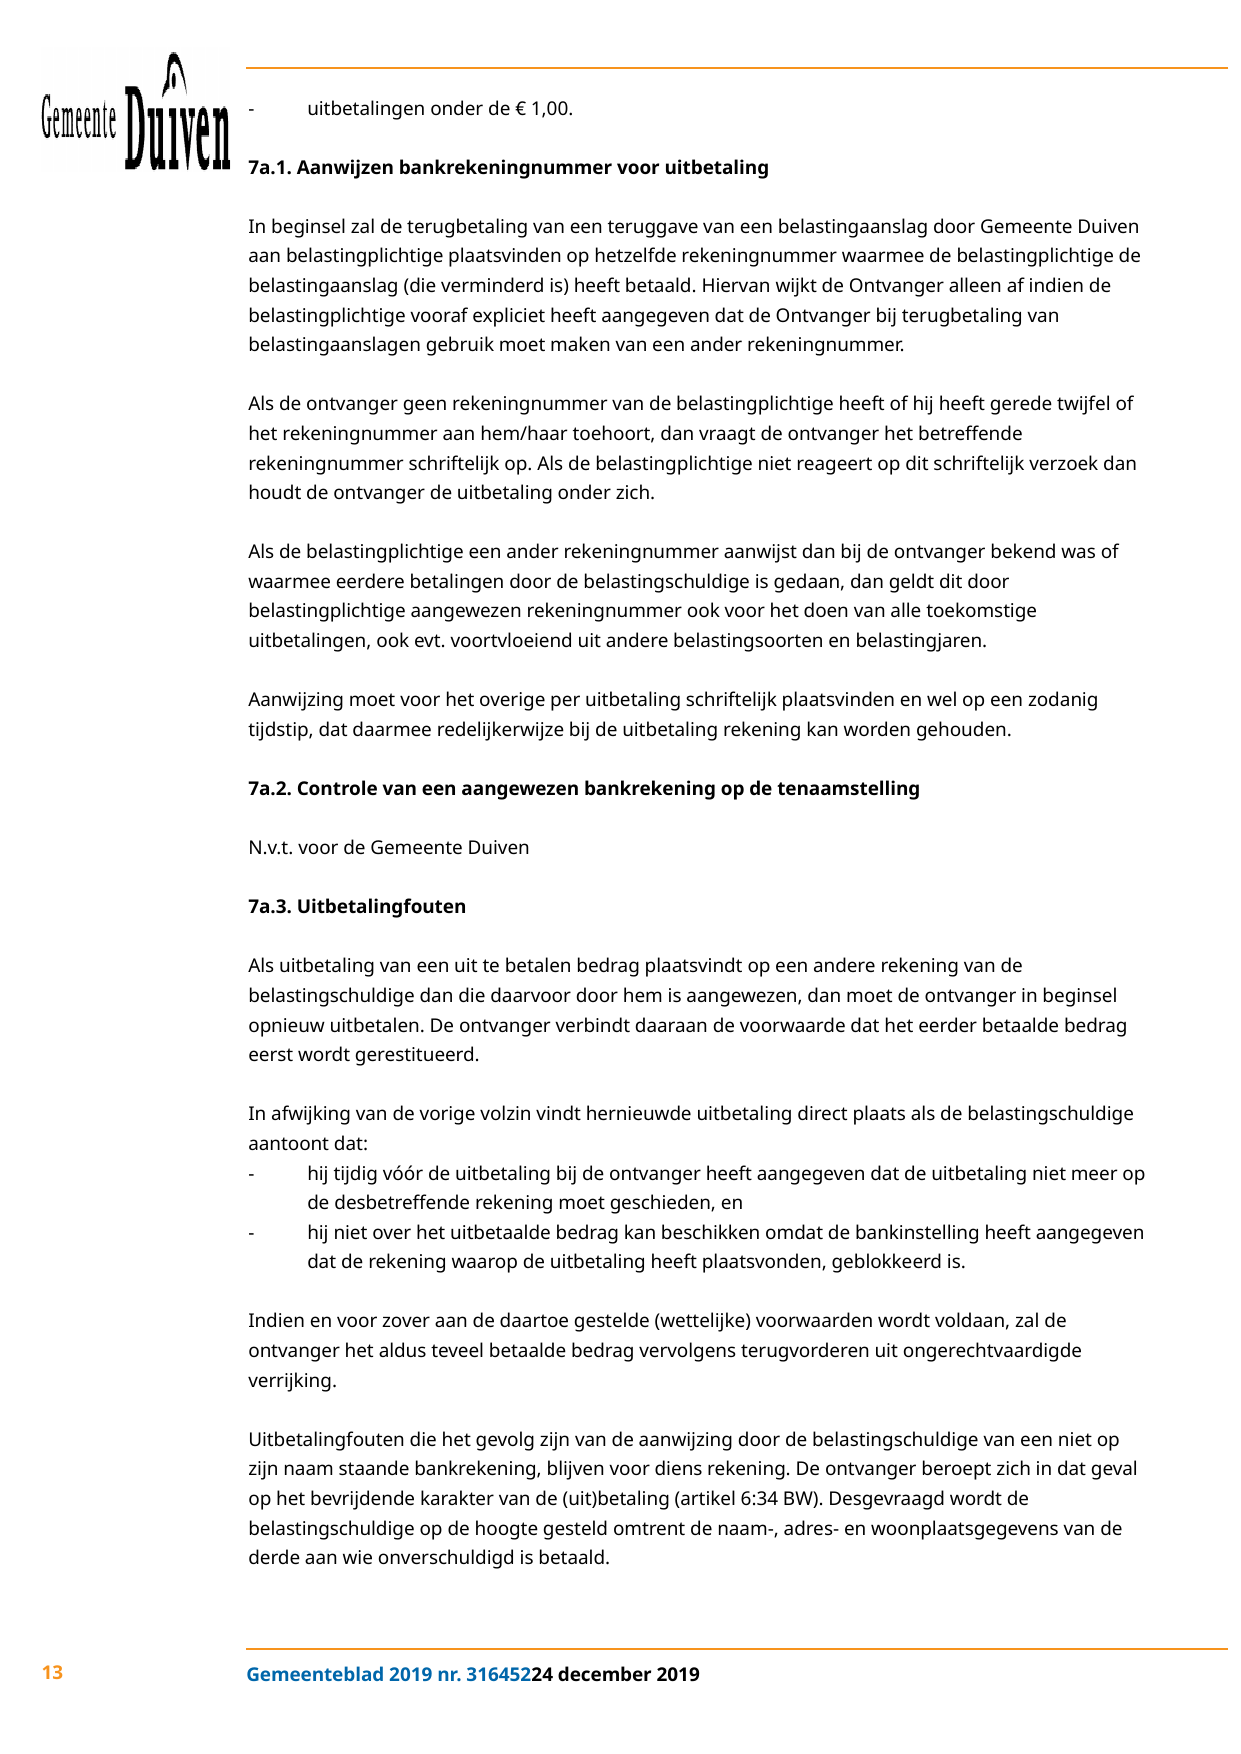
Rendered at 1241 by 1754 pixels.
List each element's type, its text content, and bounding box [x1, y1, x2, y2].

text In afwijking van de vorige volzin vindt hernieuwde uitbetaling direct plaats als de belastingschuldige aantoont dat: [248, 1101, 1152, 1156]
text N.v.t. voor de Gemeente Duiven [248, 834, 1152, 860]
list hij niet over het uitbetaalde bedrag kan beschikken omdat de bankinstelling heeft aangegeven dat de rekening waarop de uitbetaling heeft plaatsvonden, geblokkeerd is. [248, 1219, 1152, 1274]
text Indien en voor zover aan de daartoe gestelde (wettelijke) voorwaarden wordt voldaan, zal de ontvanger het aldus teveel betaalde bedrag vervolgens terugvorderen uit ongerechtvaardigde verrijking. [248, 1308, 1152, 1393]
list hij tijdig vóór de uitbetaling bij de ontvanger heeft aangegeven dat de uitbetaling niet meer op de desbetreffende rekening moet geschieden, en [248, 1160, 1152, 1215]
text Uitbetalingfouten die het gevolg zijn van de aanwijzing door de belastingschuldige van een niet op zijn naam staande bankrekening, blijven voor diens rekening. De ontvanger beroept zich in dat geval op het bevrijdende karakter van de (uit)betaling (artikel 6:34 BW). Desgevraagd wordt de belastingschuldige op de hoogte gesteld omtrent de naam-, adres- en woonplaatsgegevens van de derde aan wie onverschuldigd is betaald. [248, 1426, 1152, 1570]
text Als uitbetaling van een uit te betalen bedrag plaatsvindt op een andere rekening van de belastingschuldige dan die daarvoor door hem is aangewezen, dan moet de ontvanger in beginsel opnieuw uitbetalen. De ontvanger verbindt daaraan de voorwaarde dat het eerder betaalde bedrag eerst wordt gerestitueerd. [248, 953, 1152, 1067]
text 7a.3. Uitbetalingfouten [248, 893, 1152, 919]
list uitbetalingen onder de € 1,00. [248, 95, 1152, 121]
text Aanwijzing moet voor het overige per uitbetaling schriftelijk plaatsvinden en wel op een zodanig tijdstip, dat daarmee redelijkerwijze bij de uitbetaling rekening kan worden gehouden. [248, 686, 1152, 742]
text In beginsel zal de terugbetaling van een teruggave van een belastingaanslag door Gemeente Duiven aan belastingplichtige plaatsvinden op hetzelfde rekeningnummer waarmee de belastingplichtige de belastingaanslag (die verminderd is) heeft betaald. Hiervan wijkt de Ontvanger alleen af indien de belastingplichtige vooraf expliciet heeft aangegeven dat de Ontvanger bij terugbetaling van belastingaanslagen gebruik moet maken van een ander rekeningnummer. [248, 213, 1152, 357]
text 7a.1. Aanwijzen bankrekeningnummer voor uitbetaling [248, 154, 1152, 180]
text Als de ontvanger geen rekeningnummer van de belastingplichtige heeft of hij heeft gerede twijfel of het rekeningnummer aan hem/haar toehoort, dan vraagt de ontvanger het betreffende rekeningnummer schriftelijk op. Als de belastingplichtige niet reageert op dit schriftelijk verzoek dan houdt de ontvanger de uitbetaling onder zich. [248, 391, 1152, 505]
picture [41, 47, 231, 172]
text 7a.2. Controle van een aangewezen bankrekening op de tenaamstelling [248, 775, 1152, 801]
text Als de belastingplichtige een ander rekeningnummer aanwijst dan bij de ontvanger bekend was of waarmee eerdere betalingen door de belastingschuldige is gedaan, dan geldt dit door belastingplichtige aangewezen rekeningnummer ook voor het doen van alle toekomstige uitbetalingen, ook evt. voortvloeiend uit andere belastingsoorten en belastingjaren. [248, 538, 1152, 653]
